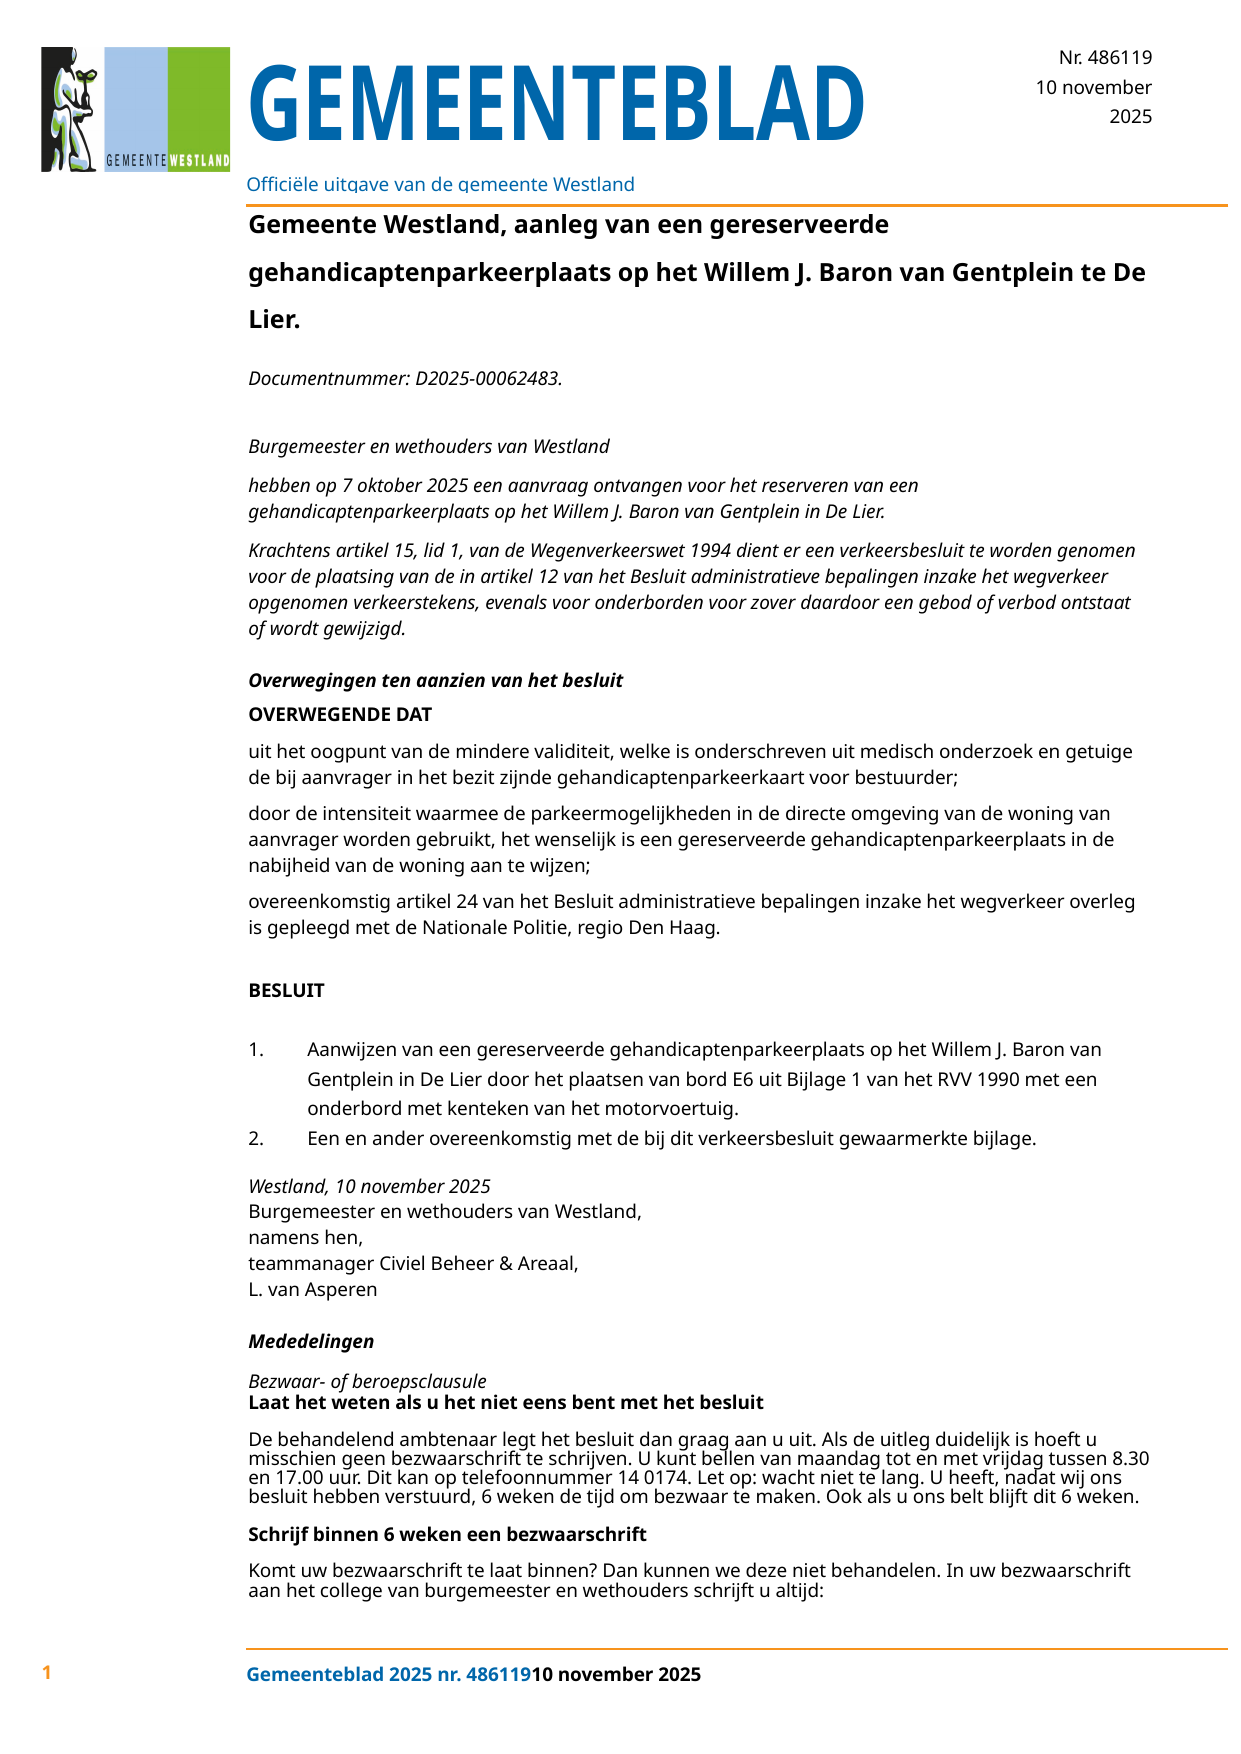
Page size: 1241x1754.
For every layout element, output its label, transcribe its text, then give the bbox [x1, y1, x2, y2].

text Westland, 10 november 2025 [248, 1173, 1152, 1199]
text door de intensiteit waarmee de parkeermogelijkheden in de directe omgeving van de woning van aanvrager worden gebruikt, het wenselijk is een gereserveerde gehandicaptenparkeerplaats in de nabijheid van de woning aan te wijzen; [248, 801, 1152, 878]
text namens hen, [248, 1224, 1152, 1250]
list Aanwijzen van een gereserveerde gehandicaptenparkeerplaats op het Willem J. Baron van Gentplein in De Lier door het plaatsen van bord E6 uit Bijlage 1 van het RVV 1990 met een onderbord met kenteken van het motorvoertuig. [248, 1036, 1152, 1121]
text Burgemeester en wethouders van Westland [248, 433, 1152, 459]
text Komt uw bezwaarschrift te laat binnen? Dan kunnen we deze niet behandelen. In uw bezwaarschrift aan het college van burgemeester en wethouders schrijft u altijd: [248, 1562, 1152, 1601]
list Een en ander overeenkomstig met de bij dit verkeersbesluit gewaarmerkte bijlage. [248, 1125, 1152, 1151]
text teammanager Civiel Beheer & Areaal, [248, 1250, 1152, 1276]
text Laat het weten als u het niet eens bent met het besluit [248, 1394, 1152, 1413]
text L. van Asperen [248, 1276, 1152, 1302]
text Mededelingen [248, 1329, 1152, 1354]
text Krachtens artikel 15, lid 1, van de Wegenverkeerswet 1994 dient er een verkeersbesluit te worden genomen voor de plaatsing van de in artikel 12 van het Besluit administratieve bepalingen inzake het wegverkeer opgenomen verkeerstekens, evenals voor onderborden voor zover daardoor een gebod of verbod ontstaat of wordt gewijzigd. [248, 537, 1152, 640]
text hebben op 7 oktober 2025 een aanvraag ontvangen voor het reserveren van een gehandicaptenparkeerplaats op het Willem J. Baron van Gentplein in De Lier. [248, 472, 1152, 524]
text Documentnummer: D2025-00062483. [248, 366, 1152, 391]
picture [41, 47, 231, 172]
text uit het oogpunt van de mindere validiteit, welke is onderschreven uit medisch onderzoek en getuige de bij aanvrager in het bezit zijnde gehandicaptenparkeerkaart voor bestuurder; [248, 738, 1152, 790]
text OVERWEGENDE DAT [248, 702, 1152, 727]
text Schrijf binnen 6 weken een bezwaarschrift [248, 1526, 1152, 1545]
text BESLUIT [248, 977, 1152, 1003]
text overeenkomstig artikel 24 van het Besluit administratieve bepalingen inzake het wegverkeer overleg is gepleegd met de Nationale Politie, regio Den Haag. [248, 889, 1152, 940]
text Overwegingen ten aanzien van het besluit [248, 667, 1152, 693]
text Burgemeester en wethouders van Westland, [248, 1199, 1152, 1224]
text De behandelend ambtenaar legt het besluit dan graag aan u uit. Als de uitleg duidelijk is hoeft u misschien geen bezwaarschrift te schrijven. U kunt bellen van maandag tot en met vrijdag tussen 8.30 en 17.00 uur. Dit kan op telefoonnummer 14 0174. Let op: wacht niet te lang. U heeft, nadat wij ons besluit hebben verstuurd, 6 weken de tijd om bezwaar te maken. Ook als u ons belt blijft dit 6 weken. [248, 1431, 1152, 1508]
text Gemeente Westland, aanleg van een gereserveerde gehandicaptenparkeerplaats op het Willem J. Baron van Gentplein te De Lier. [248, 207, 1152, 336]
text Bezwaar- of beroepsclausule [248, 1368, 1152, 1394]
